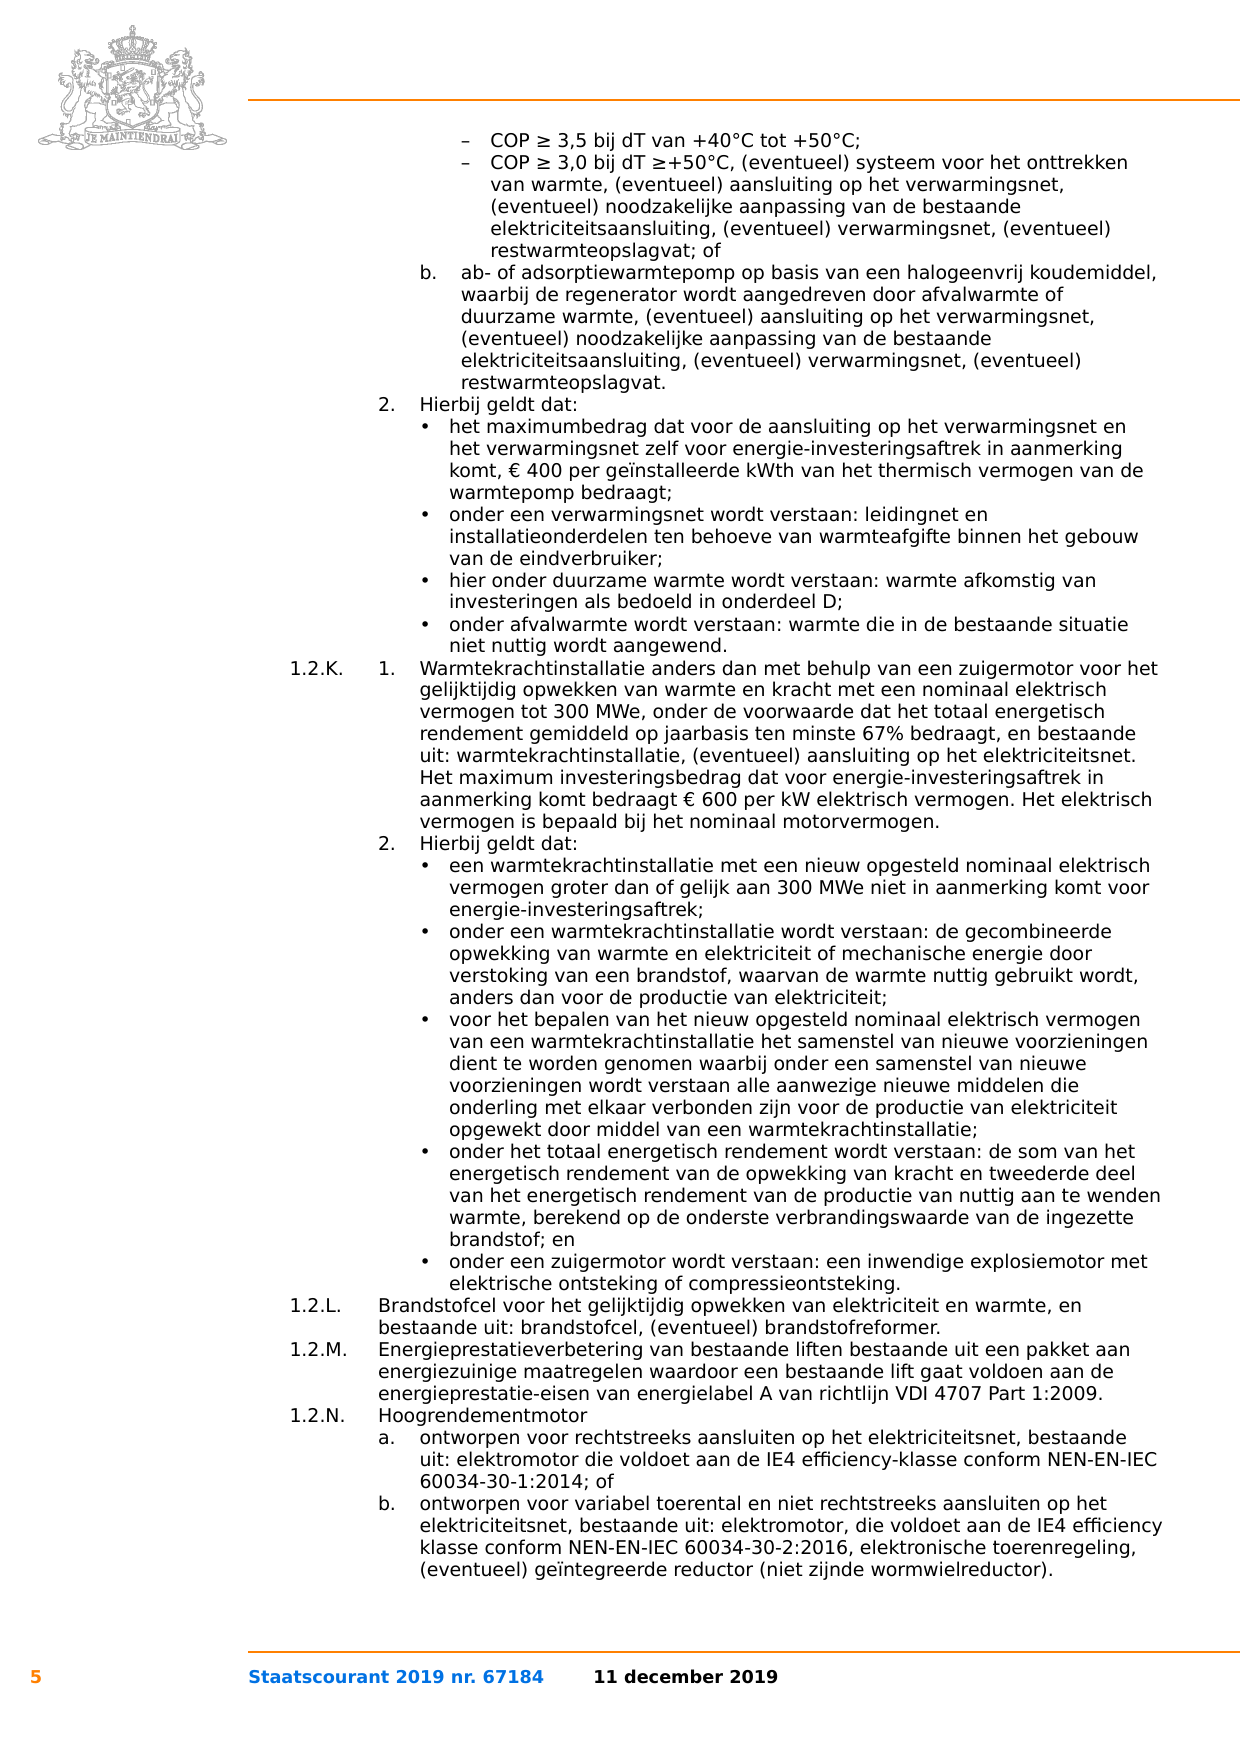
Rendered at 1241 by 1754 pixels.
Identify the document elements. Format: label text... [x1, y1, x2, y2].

text b. ontworpen voor variabel toerental en niet rechtstreeks aansluiten op het elektriciteitsnet, bestaande uit: elektromotor, die voldoet aan de IE4 efficiency klasse conform NEN-EN-IEC 60034-30-2:2016, elektronische toerenregeling, (eventueel) geïntegreerde reductor (niet zijnde wormwielreductor). [378, 1493, 1163, 1581]
text 2. Hierbij geldt dat: [378, 833, 1163, 855]
text – COP ≥ 3,5 bij dT van +40°C tot +50°C; [461, 130, 1163, 152]
text 1.2.K. 1. Warmtekrachtinstallatie anders dan met behulp van een zuigermotor voor het gelijktijdig opwekken van warmte en kracht met een nominaal elektrisch vermogen tot 300 MWe, onder de voorwaarde dat het totaal energetisch rendement gemiddeld op jaarbasis ten minste 67% bedraagt, en bestaande uit: warmtekrachtinstallatie, (eventueel) aansluiting op het elektriciteitsnet. Het maximum investeringsbedrag dat voor energie-investeringsaftrek in aanmerking komt bedraagt € 600 per kW elektrisch vermogen. Het elektrisch vermogen is bepaald bij het nominaal motorvermogen. [289, 657, 1163, 833]
text – COP ≥ 3,0 bij dT ≥+50°C, (eventueel) systeem voor het onttrekken van warmte, (eventueel) aansluiting op het verwarmingsnet,(eventueel) noodzakelijke aanpassing van de bestaande elektriciteitsaansluiting, (eventueel) verwarmingsnet, (eventueel) restwarmteopslagvat; of [461, 152, 1163, 262]
text • het maximumbedrag dat voor de aansluiting op het verwarmingsnet en het verwarmingsnet zelf voor energie-investeringsaftrek in aanmerking komt, € 400 per geïnstalleerde kWth van het thermisch vermogen van de warmtepomp bedraagt; [419, 416, 1163, 503]
picture [38, 25, 227, 150]
text b. ab- of adsorptiewarmtepomp op basis van een halogeenvrij koudemiddel, waarbij de regenerator wordt aangedreven door afvalwarmte of duurzame warmte, (eventueel) aansluiting op het verwarmingsnet, (eventueel) noodzakelijke aanpassing van de bestaande elektriciteitsaansluiting, (eventueel) verwarmingsnet, (eventueel) restwarmteopslagvat. [419, 262, 1163, 394]
text 1.2.L. Brandstofcel voor het gelijktijdig opwekken van elektriciteit en warmte, en bestaande uit: brandstofcel, (eventueel) brandstofreformer. [289, 1295, 1163, 1339]
text • onder het totaal energetisch rendement wordt verstaan: de som van het energetisch rendement van de opwekking van kracht en tweederde deel van het energetisch rendement van de productie van nuttig aan te wenden warmte, berekend op de onderste verbrandingswaarde van de ingezette brandstof; en [419, 1141, 1163, 1251]
text • onder afvalwarmte wordt verstaan: warmte die in de bestaande situatie niet nuttig wordt aangewend. [419, 613, 1163, 657]
text • een warmtekrachtinstallatie met een nieuw opgesteld nominaal elektrisch vermogen groter dan of gelijk aan 300 MWe niet in aanmerking komt voor energie-investeringsaftrek; [419, 855, 1163, 921]
text • onder een warmtekrachtinstallatie wordt verstaan: de gecombineerde opwekking van warmte en elektriciteit of mechanische energie door verstoking van een brandstof, waarvan de warmte nuttig gebruikt wordt, anders dan voor de productie van elektriciteit; [419, 921, 1163, 1009]
text • onder een verwarmingsnet wordt verstaan: leidingnet en installatieonderdelen ten behoeve van warmteafgifte binnen het gebouw van de eindverbruiker; [419, 503, 1163, 569]
text • hier onder duurzame warmte wordt verstaan: warmte afkomstig van investeringen als bedoeld in onderdeel D; [419, 569, 1163, 613]
text 1.2.N. Hoogrendementmotor [289, 1405, 1163, 1427]
text • voor het bepalen van het nieuw opgesteld nominaal elektrisch vermogen van een warmtekrachtinstallatie het samenstel van nieuwe voorzieningen dient te worden genomen waarbij onder een samenstel van nieuwe voorzieningen wordt verstaan alle aanwezige nieuwe middelen die onderling met elkaar verbonden zijn voor de productie van elektriciteit opgewekt door middel van een warmtekrachtinstallatie; [419, 1009, 1163, 1141]
text a. ontworpen voor rechtstreeks aansluiten op het elektriciteitsnet, bestaande uit: elektromotor die voldoet aan de IE4 efficiency-klasse conform NEN-EN-IEC 60034-30-1:2014; of [378, 1427, 1163, 1493]
text 1.2.M. Energieprestatieverbetering van bestaande liften bestaande uit een pakket aan energiezuinige maatregelen waardoor een bestaande lift gaat voldoen aan de energieprestatie-eisen van energielabel A van richtlijn VDI 4707 Part 1:2009. [289, 1339, 1163, 1405]
text • onder een zuigermotor wordt verstaan: een inwendige explosiemotor met elektrische ontsteking of compressieontsteking. [419, 1251, 1163, 1295]
text 2. Hierbij geldt dat: [378, 394, 1163, 416]
